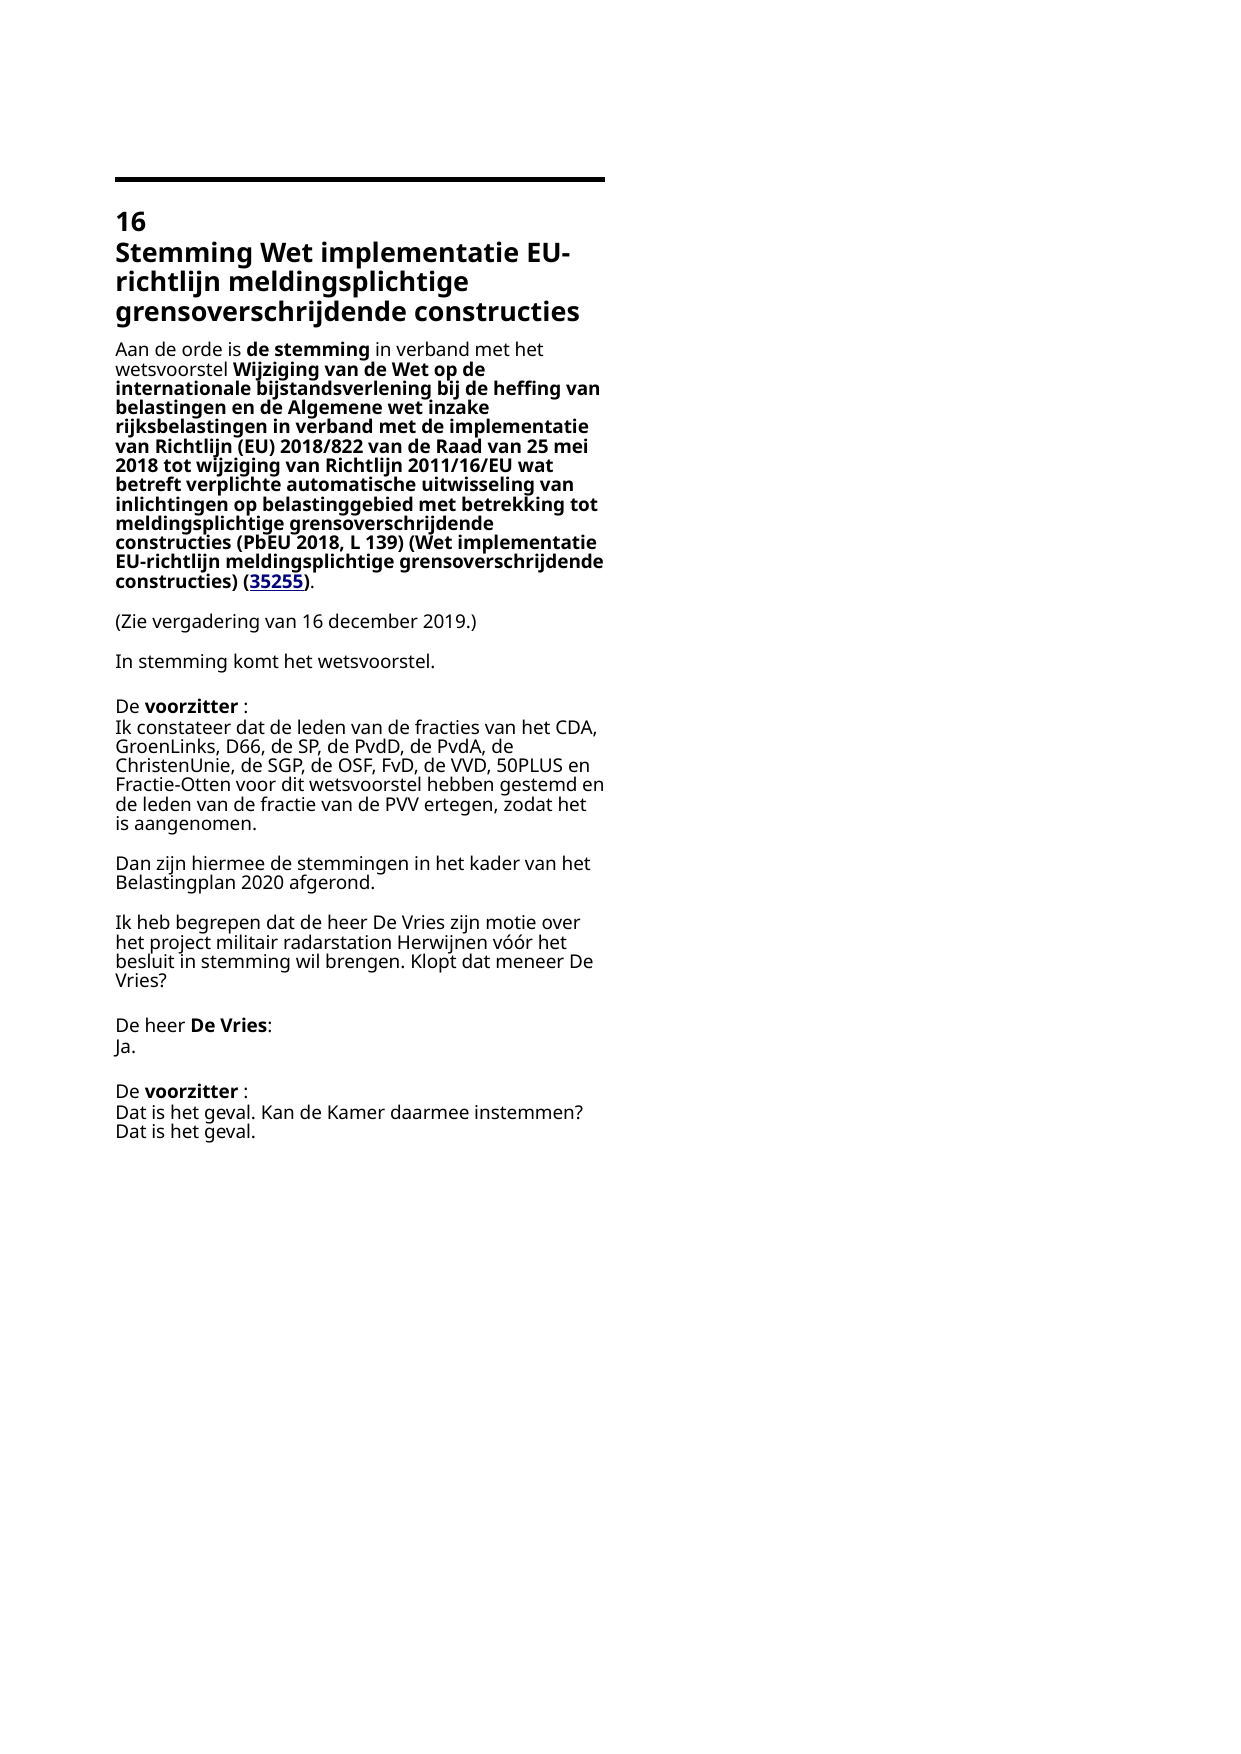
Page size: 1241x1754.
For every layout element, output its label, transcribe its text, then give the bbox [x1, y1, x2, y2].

text De heer De Vries: [115, 1012, 605, 1038]
text Dan zijn hiermee de stemmingen in het kader van het Belastingplan 2020 afgerond. [115, 855, 605, 894]
text (Zie vergadering van 16 december 2019.) [115, 613, 605, 632]
text Aan de orde is de stemming in verband met het wetsvoorstel Wijziging van de Wet op de internationale bijstandsverlening bij de heffing van belastingen en de Algemene wet inzake rijksbelastingen in verband met de implementatie van Richtlijn (EU) 2018/822 van de Raad van 25 mei 2018 tot wijziging van Richtlijn 2011/16/EU wat betreft verplichte automatische uitwisseling van inlichtingen op belastinggebied met betrekking tot meldingsplichtige grensoverschrijdende constructies (PbEU 2018, L 139) (Wet implementatie EU-richtlijn meldingsplichtige grensoverschrijdende constructies) (35255). [115, 341, 605, 592]
text 16 [115, 203, 605, 239]
text Ik heb begrepen dat de heer De Vries zijn motie over het project militair radarstation Herwijnen vóór het besluit in stemming wil brengen. Klopt dat meneer De Vries? [115, 914, 605, 991]
text In stemming komt het wetsvoorstel. [115, 653, 605, 672]
text De voorzitter : [115, 1078, 605, 1104]
text Stemming Wet implementatie EU-richtlijn meldingsplichtige grensoverschrijdende constructies [115, 239, 605, 341]
text Ja. [115, 1038, 605, 1057]
text Ik constateer dat de leden van de fracties van het CDA, GroenLinks, D66, de SP, de PvdD, de PvdA, de ChristenUnie, de SGP, de OSF, FvD, de VVD, 50PLUS en Fractie-Otten voor dit wetsvoorstel hebben gestemd en de leden van de fractie van de PVV ertegen, zodat het is aangenomen. [115, 719, 605, 834]
text De voorzitter : [115, 693, 605, 719]
text Dat is het geval. Kan de Kamer daarmee instemmen? Dat is het geval. [115, 1104, 605, 1142]
